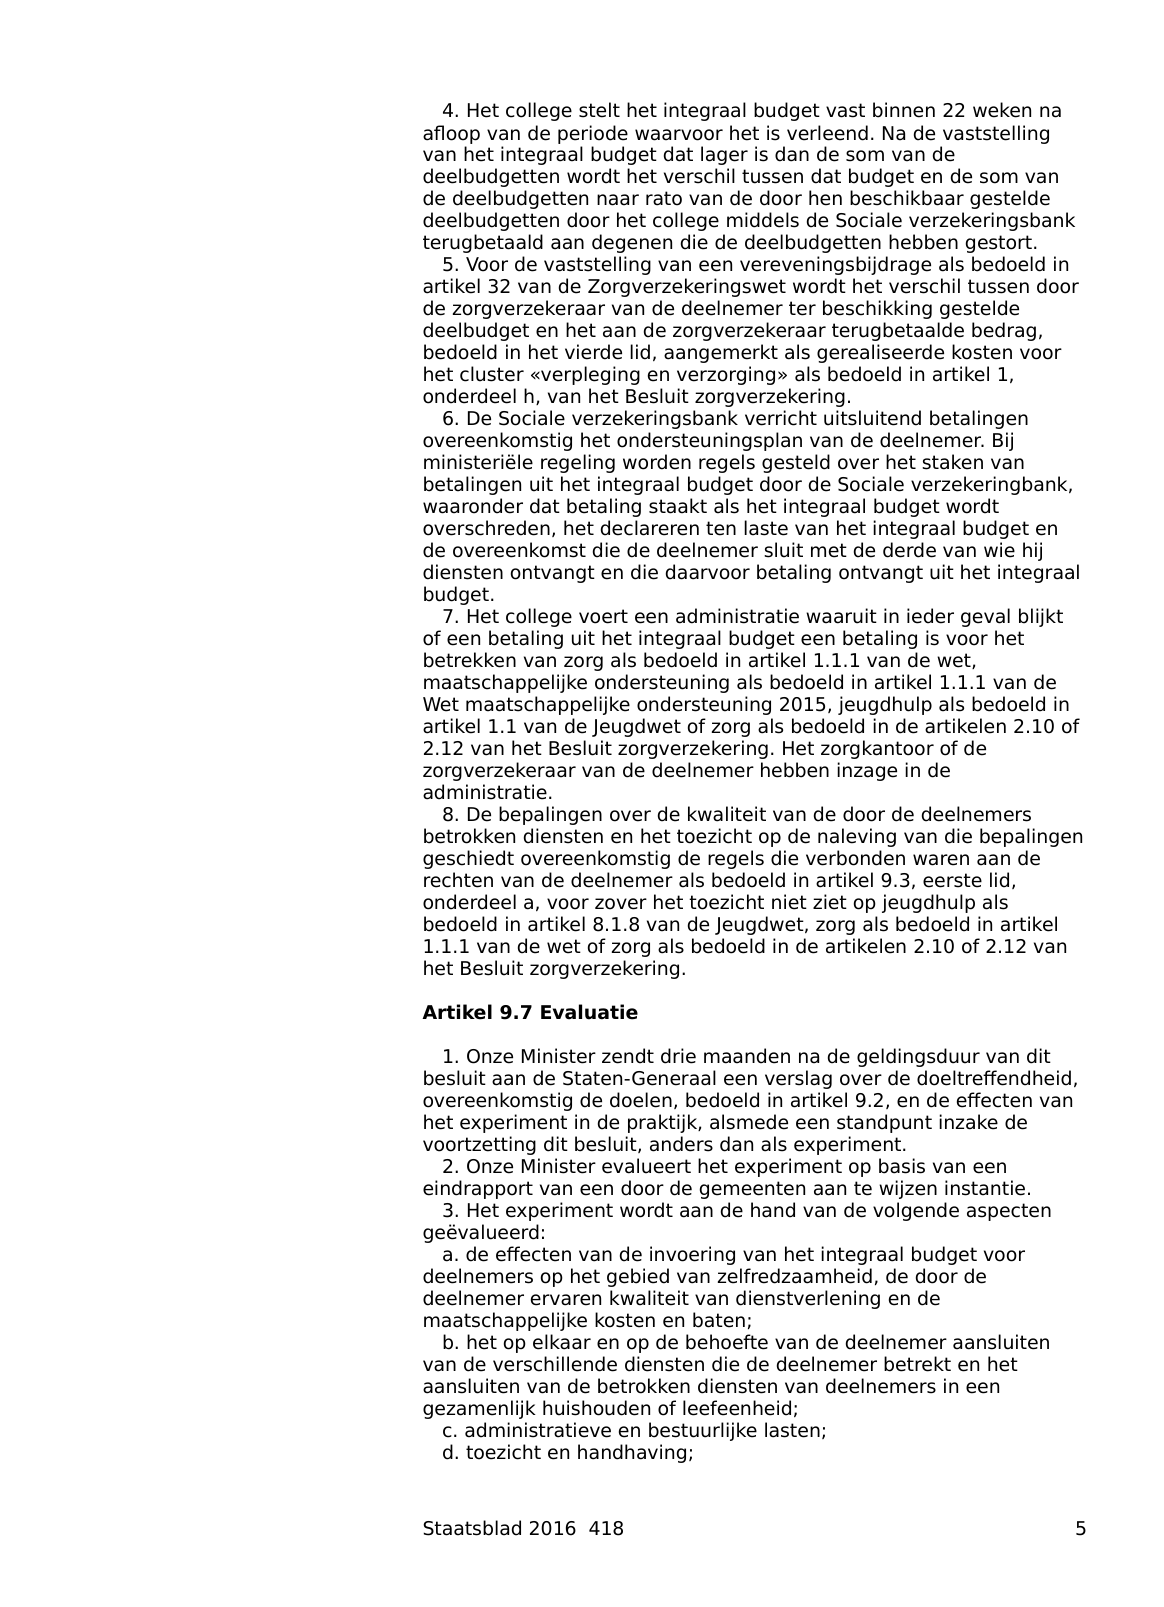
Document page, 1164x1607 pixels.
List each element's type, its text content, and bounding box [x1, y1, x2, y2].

text d. toezicht en handhaving; [422, 1442, 1087, 1463]
text 4. Het college stelt het integraal budget vast binnen 22 weken na afloop van de periode waarvoor het is verleend. Na de vaststelling van het integraal budget dat lager is dan de som van de deelbudgetten wordt het verschil tussen dat budget en de som van de deelbudgetten naar rato van de door hen beschikbaar gestelde deelbudgetten door het college middels de Sociale verzekeringsbank terugbetaald aan degenen die de deelbudgetten hebben gestort. [422, 100, 1087, 254]
text b. het op elkaar en op de behoefte van de deelnemer aansluiten van de verschillende diensten die de deelnemer betrekt en het aansluiten van de betrokken diensten van deelnemers in een gezamenlijk huishouden of leefeenheid; [422, 1332, 1087, 1419]
text a. de effecten van de invoering van het integraal budget voor deelnemers op het gebied van zelfredzaamheid, de door de deelnemer ervaren kwaliteit van dienstverlening en de maatschappelijke kosten en baten; [422, 1244, 1087, 1332]
text 3. Het experiment wordt aan de hand van de volgende aspecten geëvalueerd: [422, 1200, 1087, 1244]
subtitle Artikel 9.7 Evaluatie [422, 1002, 1087, 1024]
text 1. Onze Minister zendt drie maanden na de geldingsduur van dit besluit aan de Staten-Generaal een verslag over de doeltreffendheid, overeenkomstig de doelen, bedoeld in artikel 9.2, en de effecten van het experiment in de praktijk, alsmede een standpunt inzake de voortzetting dit besluit, anders dan als experiment. [422, 1046, 1087, 1156]
text c. administratieve en bestuurlijke lasten; [422, 1419, 1087, 1442]
text 7. Het college voert een administratie waaruit in ieder geval blijkt of een betaling uit het integraal budget een betaling is voor het betrekken van zorg als bedoeld in artikel 1.1.1 van de wet, maatschappelijke ondersteuning als bedoeld in artikel 1.1.1 van de Wet maatschappelijke ondersteuning 2015, jeugdhulp als bedoeld in artikel 1.1 van de Jeugdwet of zorg als bedoeld in de artikelen 2.10 of 2.12 van het Besluit zorgverzekering. Het zorgkantoor of de zorgverzekeraar van de deelnemer hebben inzage in de administratie. [422, 606, 1087, 804]
text 6. De Sociale verzekeringsbank verricht uitsluitend betalingen overeenkomstig het ondersteuningsplan van de deelnemer. Bij ministeriële regeling worden regels gesteld over het staken van betalingen uit het integraal budget door de Sociale verzekeringbank, waaronder dat betaling staakt als het integraal budget wordt overschreden, het declareren ten laste van het integraal budget en de overeenkomst die de deelnemer sluit met de derde van wie hij diensten ontvangt en die daarvoor betaling ontvangt uit het integraal budget. [422, 408, 1087, 606]
text 8. De bepalingen over de kwaliteit van de door de deelnemers betrokken diensten en het toezicht op de naleving van die bepalingen geschiedt overeenkomstig de regels die verbonden waren aan de rechten van de deelnemer als bedoeld in artikel 9.3, eerste lid, onderdeel a, voor zover het toezicht niet ziet op jeugdhulp als bedoeld in artikel 8.1.8 van de Jeugdwet, zorg als bedoeld in artikel 1.1.1 van de wet of zorg als bedoeld in de artikelen 2.10 of 2.12 van het Besluit zorgverzekering. [422, 804, 1087, 979]
text 5. Voor de vaststelling van een vereveningsbijdrage als bedoeld in artikel 32 van de Zorgverzekeringswet wordt het verschil tussen door de zorgverzekeraar van de deelnemer ter beschikking gestelde deelbudget en het aan de zorgverzekeraar terugbetaalde bedrag, bedoeld in het vierde lid, aangemerkt als gerealiseerde kosten voor het cluster «verpleging en verzorging» als bedoeld in artikel 1, onderdeel h, van het Besluit zorgverzekering. [422, 254, 1087, 408]
text 2. Onze Minister evalueert het experiment op basis van een eindrapport van een door de gemeenten aan te wijzen instantie. [422, 1156, 1087, 1200]
